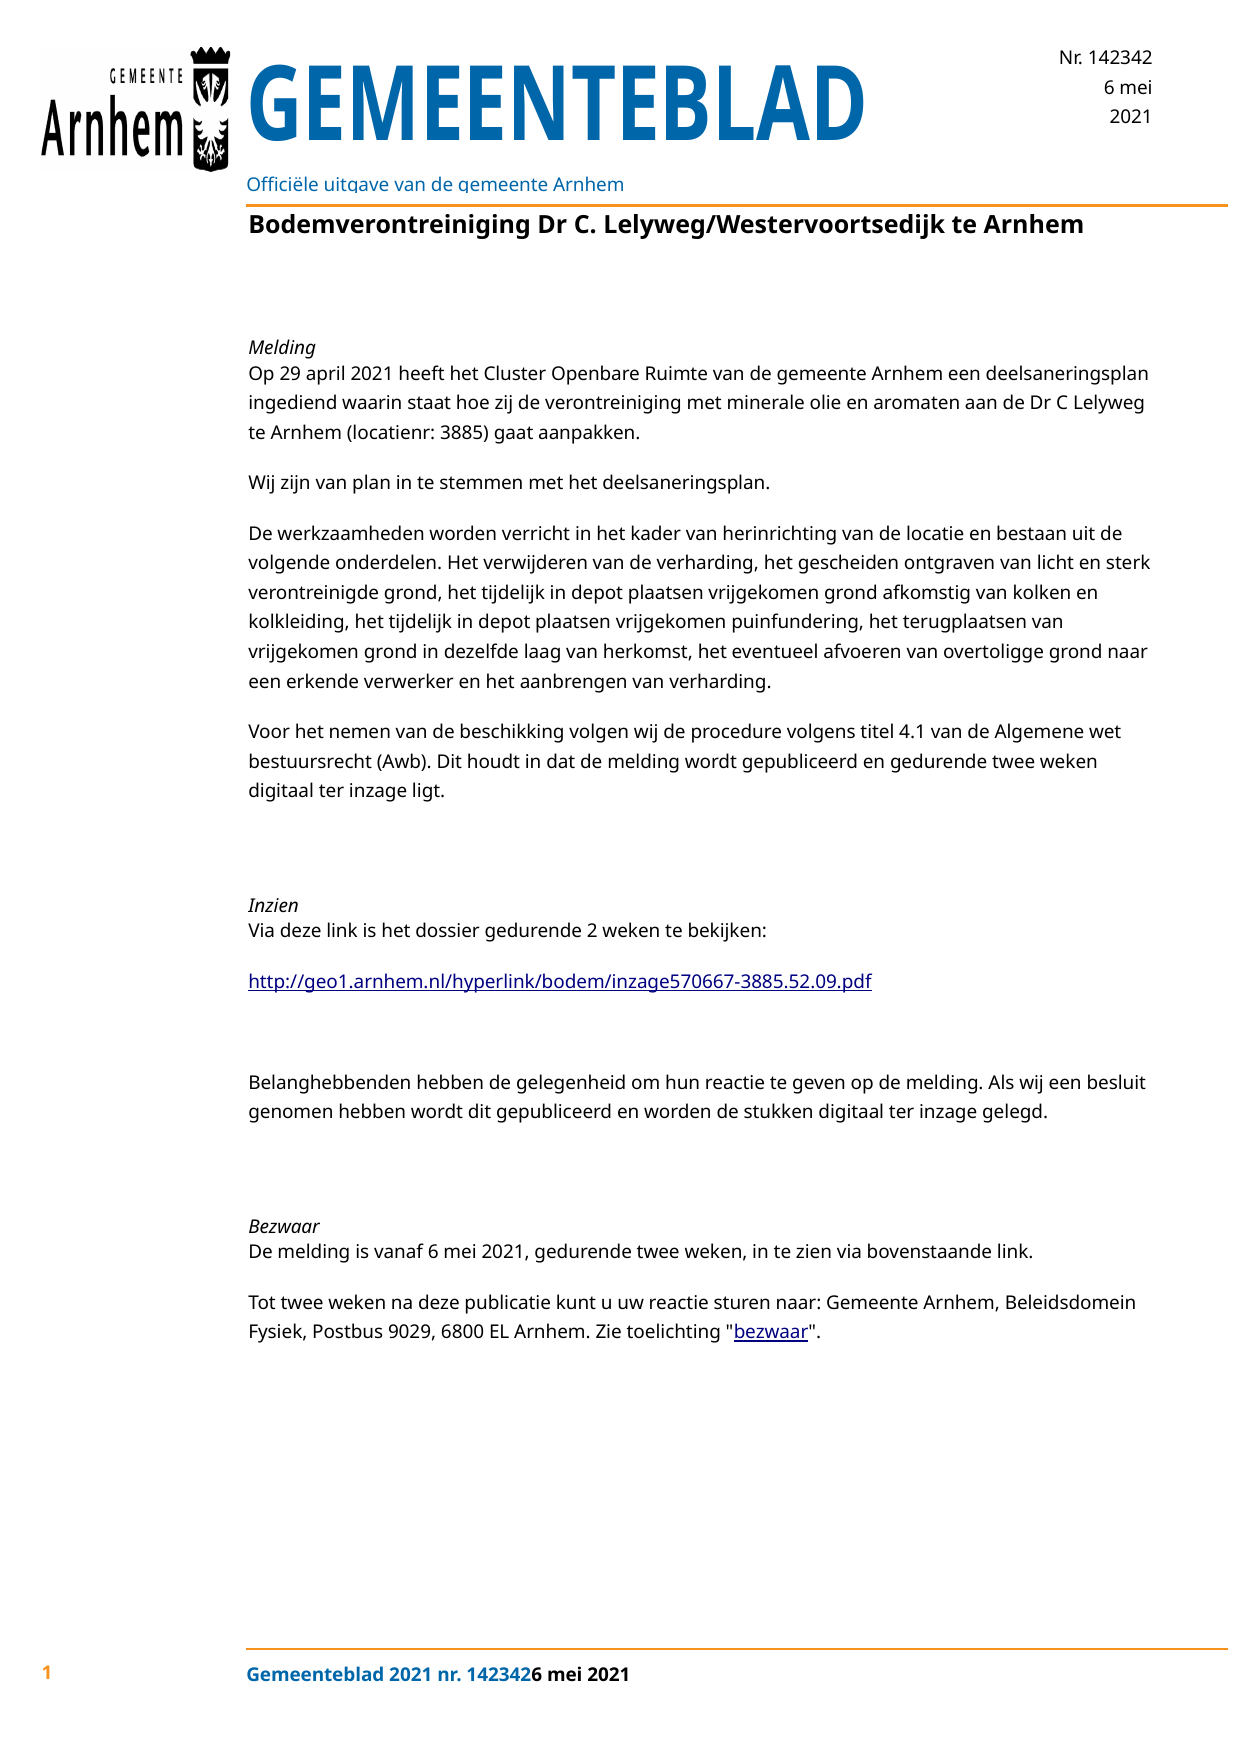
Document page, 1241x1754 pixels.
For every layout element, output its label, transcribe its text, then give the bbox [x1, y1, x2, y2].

picture [41, 47, 231, 172]
text Voor het nemen van de beschikking volgen wij de procedure volgens titel 4.1 van de Algemene wet bestuursrecht (Awb). Dit houdt in dat de melding wordt gepubliceerd en gedurende twee weken digitaal ter inzage ligt. [248, 718, 1152, 803]
text Belanghebbenden hebben de gelegenheid om hun reactie te geven op de melding. Als wij een besluit genomen hebben wordt dit gepubliceerd en worden de stukken digitaal ter inzage gelegd. [248, 1069, 1152, 1124]
text Bezwaar [248, 1213, 1152, 1238]
text Tot twee weken na deze publicatie kunt u uw reactie sturen naar: Gemeente Arnhem, Beleidsdomein Fysiek, Postbus 9029, 6800 EL Arnhem. Zie toelichting "bezwaar". [248, 1289, 1152, 1344]
text De melding is vanaf 6 mei 2021, gedurende twee weken, in te zien via bovenstaande link. [248, 1238, 1152, 1264]
text Wij zijn van plan in te stemmen met het deelsaneringsplan. [248, 469, 1152, 495]
text Via deze link is het dossier gedurende 2 weken te bekijken: [248, 918, 1152, 943]
text Op 29 april 2021 heeft het Cluster Openbare Ruimte van de gemeente Arnhem een deelsaneringsplan ingediend waarin staat hoe zij de verontreiniging met minerale olie en aromaten aan de Dr C Lelyweg te Arnhem (locatienr: 3885) gaat aanpakken. [248, 360, 1152, 445]
text Inzien [248, 892, 1152, 918]
text http://geo1.arnhem.nl/hyperlink/bodem/inzage570667-3885.52.09.pdf [248, 968, 1152, 994]
text Melding [248, 334, 1152, 360]
text Bodemverontreiniging Dr C. Lelyweg/Westervoortsedijk te Arnhem [248, 207, 1152, 241]
text De werkzaamheden worden verricht in het kader van herinrichting van de locatie en bestaan uit de volgende onderdelen. Het verwijderen van de verharding, het gescheiden ontgraven van licht en sterk verontreinigde grond, het tijdelijk in depot plaatsen vrijgekomen grond afkomstig van kolken en kolkleiding, het tijdelijk in depot plaatsen vrijgekomen puinfundering, het terugplaatsen van vrijgekomen grond in dezelfde laag van herkomst, het eventueel afvoeren van overtoligge grond naar een erkende verwerker en het aanbrengen van verharding. [248, 520, 1152, 694]
